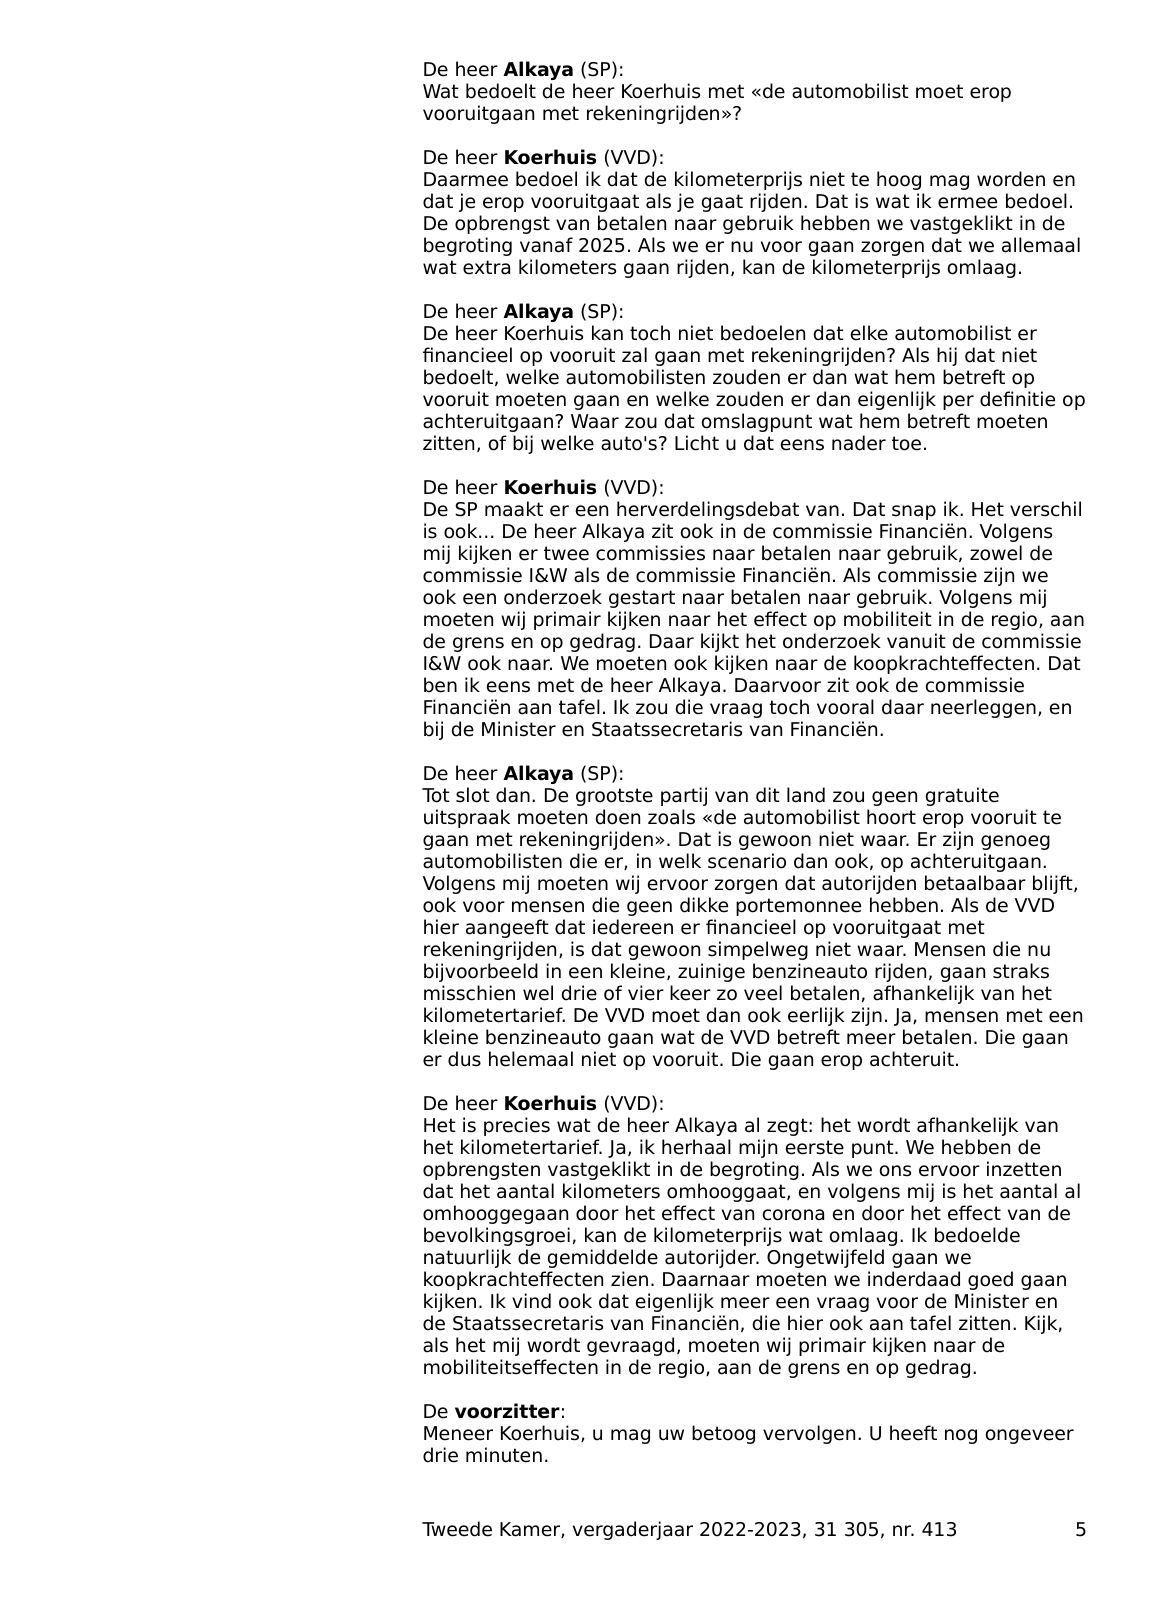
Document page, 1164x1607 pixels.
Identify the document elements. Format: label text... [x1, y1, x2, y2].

text De heer Alkaya (SP): [422, 59, 1087, 81]
text Wat bedoelt de heer Koerhuis met «de automobilist moet erop vooruitgaan met rekeningrijden»? [422, 81, 1087, 125]
text De heer Koerhuis (VVD): [422, 147, 1087, 169]
text De heer Koerhuis (VVD): [422, 477, 1087, 499]
text De heer Koerhuis kan toch niet bedoelen dat elke automobilist er financieel op vooruit zal gaan met rekeningrijden? Als hij dat niet bedoelt, welke automobilisten zouden er dan wat hem betreft op vooruit moeten gaan en welke zouden er dan eigenlijk per definitie op achteruitgaan? Waar zou dat omslagpunt wat hem betreft moeten zitten, of bij welke auto's? Licht u dat eens nader toe. [422, 323, 1087, 455]
text Meneer Koerhuis, u mag uw betoog vervolgen. U heeft nog ongeveer drie minuten. [422, 1423, 1087, 1467]
text Daarmee bedoel ik dat de kilometerprijs niet te hoog mag worden en dat je erop vooruitgaat als je gaat rijden. Dat is wat ik ermee bedoel. De opbrengst van betalen naar gebruik hebben we vastgeklikt in de begroting vanaf 2025. Als we er nu voor gaan zorgen dat we allemaal wat extra kilometers gaan rijden, kan de kilometerprijs omlaag. [422, 169, 1087, 279]
text De SP maakt er een herverdelingsdebat van. Dat snap ik. Het verschil is ook... De heer Alkaya zit ook in de commissie Financiën. Volgens mij kijken er twee commissies naar betalen naar gebruik, zowel de commissie I&W als de commissie Financiën. Als commissie zijn we ook een onderzoek gestart naar betalen naar gebruik. Volgens mij moeten wij primair kijken naar het effect op mobiliteit in de regio, aan de grens en op gedrag. Daar kijkt het onderzoek vanuit de commissie I&W ook naar. We moeten ook kijken naar de koopkrachteffecten. Dat ben ik eens met de heer Alkaya. Daarvoor zit ook de commissie Financiën aan tafel. Ik zou die vraag toch vooral daar neerleggen, en bij de Minister en Staatssecretaris van Financiën. [422, 499, 1087, 741]
text De heer Alkaya (SP): [422, 301, 1087, 323]
text Het is precies wat de heer Alkaya al zegt: het wordt afhankelijk van het kilometertarief. Ja, ik herhaal mijn eerste punt. We hebben de opbrengsten vastgeklikt in de begroting. Als we ons ervoor inzetten dat het aantal kilometers omhooggaat, en volgens mij is het aantal al omhooggegaan door het effect van corona en door het effect van de bevolkingsgroei, kan de kilometerprijs wat omlaag. Ik bedoelde natuurlijk de gemiddelde autorijder. Ongetwijfeld gaan we koopkrachteffecten zien. Daarnaar moeten we inderdaad goed gaan kijken. Ik vind ook dat eigenlijk meer een vraag voor de Minister en de Staatssecretaris van Financiën, die hier ook aan tafel zitten. Kijk, als het mij wordt gevraagd, moeten wij primair kijken naar de mobiliteitseffecten in de regio, aan de grens en op gedrag. [422, 1115, 1087, 1379]
text De voorzitter: [422, 1401, 1087, 1423]
text De heer Koerhuis (VVD): [422, 1093, 1087, 1115]
text Tot slot dan. De grootste partij van dit land zou geen gratuite uitspraak moeten doen zoals «de automobilist hoort erop vooruit te gaan met rekeningrijden». Dat is gewoon niet waar. Er zijn genoeg automobilisten die er, in welk scenario dan ook, op achteruitgaan. Volgens mij moeten wij ervoor zorgen dat autorijden betaalbaar blijft, ook voor mensen die geen dikke portemonnee hebben. Als de VVD hier aangeeft dat iedereen er financieel op vooruitgaat met rekeningrijden, is dat gewoon simpelweg niet waar. Mensen die nu bijvoorbeeld in een kleine, zuinige benzineauto rijden, gaan straks misschien wel drie of vier keer zo veel betalen, afhankelijk van het kilometertarief. De VVD moet dan ook eerlijk zijn. Ja, mensen met een kleine benzineauto gaan wat de VVD betreft meer betalen. Die gaan er dus helemaal niet op vooruit. Die gaan erop achteruit. [422, 785, 1087, 1071]
text De heer Alkaya (SP): [422, 763, 1087, 785]
